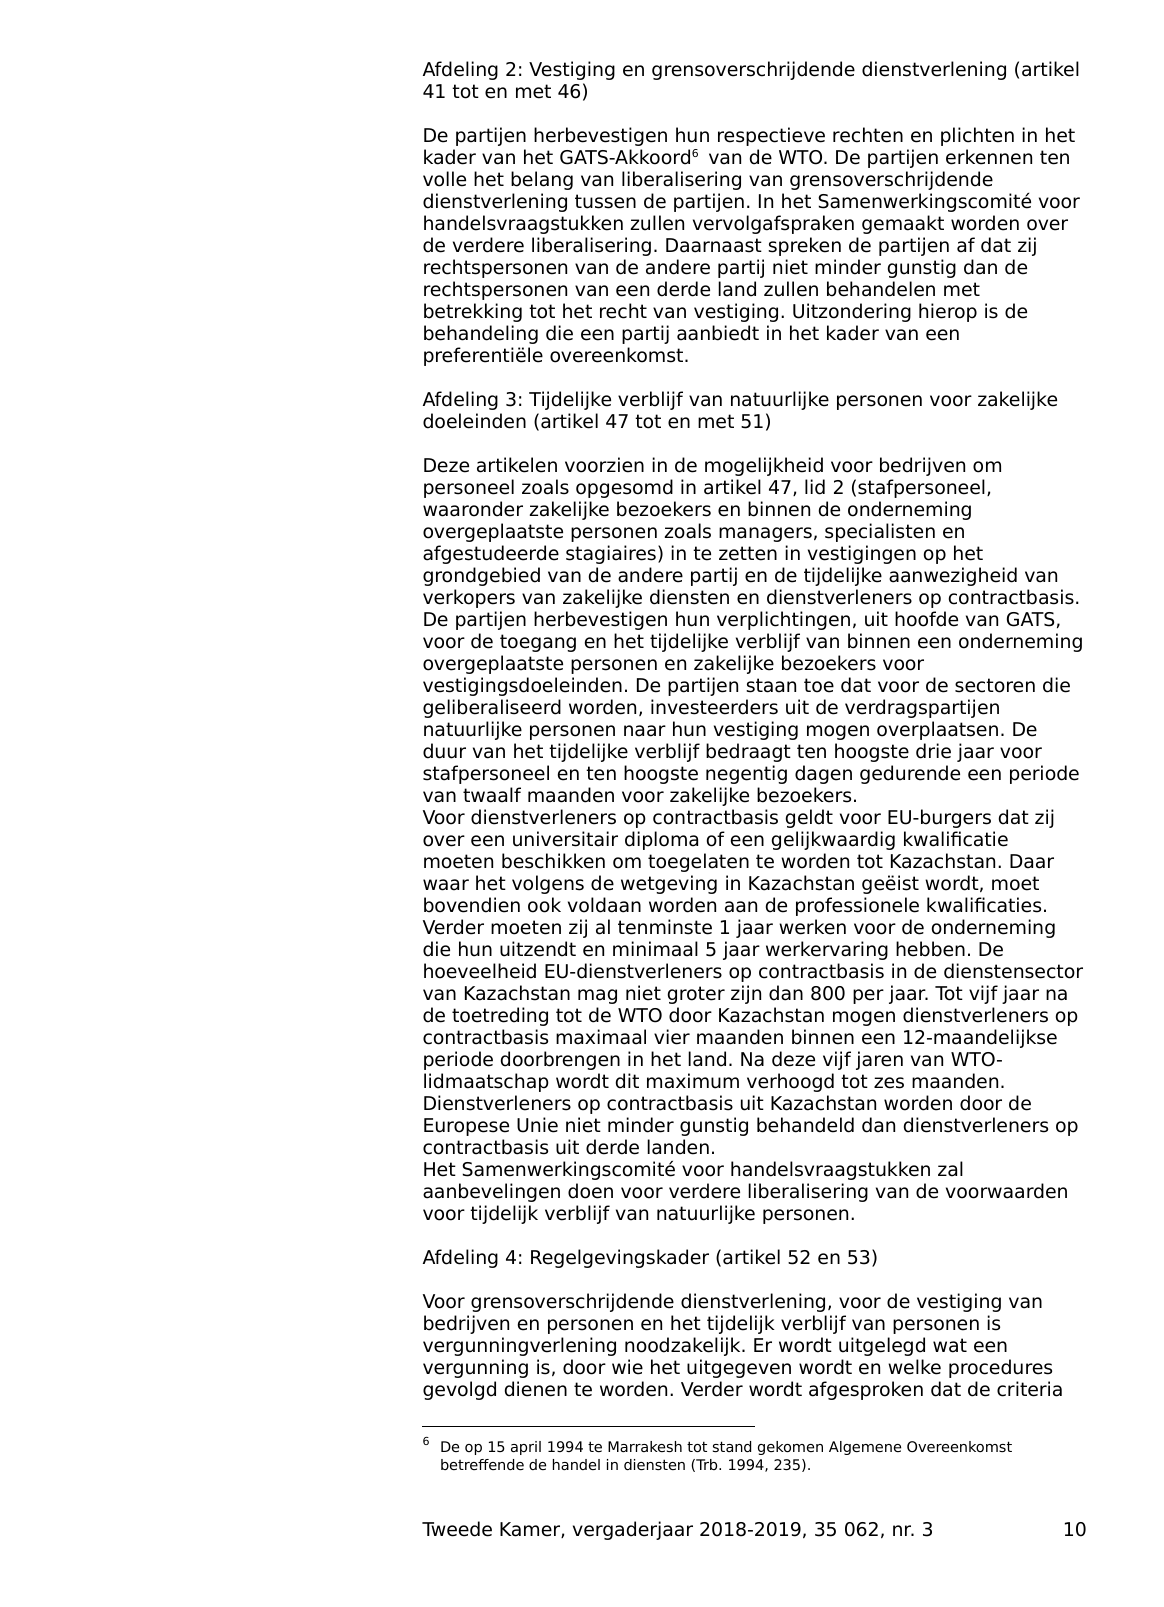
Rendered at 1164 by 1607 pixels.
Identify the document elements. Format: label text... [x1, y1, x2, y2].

text Dienstverleners op contractbasis uit Kazachstan worden door de Europese Unie niet minder gunstig behandeld dan dienstverleners op contractbasis uit derde landen. [422, 1093, 1087, 1159]
text De op 15 april 1994 te Marrakesh tot stand gekomen Algemene Overeenkomst betreffende de handel in diensten (Trb. 1994, 235). [422, 1435, 1087, 1474]
text Voor grensoverschrijdende dienstverlening, voor de vestiging van bedrijven en personen en het tijdelijk verblijf van personen is vergunningverlening noodzakelijk. Er wordt uitgelegd wat een vergunning is, door wie het uitgegeven wordt en welke procedures gevolgd dienen te worden. Verder wordt afgesproken dat de criteria [422, 1291, 1087, 1401]
subtitle Afdeling 4: Regelgevingskader (artikel 52 en 53) [422, 1247, 1087, 1269]
text Voor dienstverleners op contractbasis geldt voor EU-burgers dat zij over een universitair diploma of een gelijkwaardig kwalificatie moeten beschikken om toegelaten te worden tot Kazachstan. Daar waar het volgens de wetgeving in Kazachstan geëist wordt, moet bovendien ook voldaan worden aan de professionele kwalificaties. Verder moeten zij al tenminste 1 jaar werken voor de onderneming die hun uitzendt en minimaal 5 jaar werkervaring hebben. De hoeveelheid EU-dienstverleners op contractbasis in de dienstensector van Kazachstan mag niet groter zijn dan 800 per jaar. Tot vijf jaar na de toetreding tot de WTO door Kazachstan mogen dienstverleners op contractbasis maximaal vier maanden binnen een 12-maandelijkse periode doorbrengen in het land. Na deze vijf jaren van WTO-lidmaatschap wordt dit maximum verhoogd tot zes maanden. [422, 807, 1087, 1093]
subtitle Afdeling 2: Vestiging en grensoverschrijdende dienstverlening (artikel 41 tot en met 46) [422, 59, 1087, 103]
text De partijen herbevestigen hun respectieve rechten en plichten in het kader van het GATS-Akkoord van de WTO. De partijen erkennen ten volle het belang van liberalisering van grensoverschrijdende dienstverlening tussen de partijen. In het Samenwerkingscomité voor handelsvraagstukken zullen vervolgafspraken gemaakt worden over de verdere liberalisering. Daarnaast spreken de partijen af dat zij rechtspersonen van de andere partij niet minder gunstig dan de rechtspersonen van een derde land zullen behandelen met betrekking tot het recht van vestiging. Uitzondering hierop is de behandeling die een partij aanbiedt in het kader van een preferentiële overeenkomst. [422, 125, 1087, 367]
subtitle Afdeling 3: Tijdelijke verblijf van natuurlijke personen voor zakelijke doeleinden (artikel 47 tot en met 51) [422, 389, 1087, 433]
text Deze artikelen voorzien in de mogelijkheid voor bedrijven om personeel zoals opgesomd in artikel 47, lid 2 (stafpersoneel, waaronder zakelijke bezoekers en binnen de onderneming overgeplaatste personen zoals managers, specialisten en afgestudeerde stagiaires) in te zetten in vestigingen op het grondgebied van de andere partij en de tijdelijke aanwezigheid van verkopers van zakelijke diensten en dienstverleners op contractbasis. [422, 455, 1087, 609]
text Het Samenwerkingscomité voor handelsvraagstukken zal aanbevelingen doen voor verdere liberalisering van de voorwaarden voor tijdelijk verblijf van natuurlijke personen. [422, 1159, 1087, 1224]
text De partijen herbevestigen hun verplichtingen, uit hoofde van GATS, voor de toegang en het tijdelijke verblijf van binnen een onderneming overgeplaatste personen en zakelijke bezoekers voor vestigingsdoeleinden. De partijen staan toe dat voor de sectoren die geliberaliseerd worden, investeerders uit de verdragspartijen natuurlijke personen naar hun vestiging mogen overplaatsen. De duur van het tijdelijke verblijf bedraagt ten hoogste drie jaar voor stafpersoneel en ten hoogste negentig dagen gedurende een periode van twaalf maanden voor zakelijke bezoekers. [422, 609, 1087, 807]
